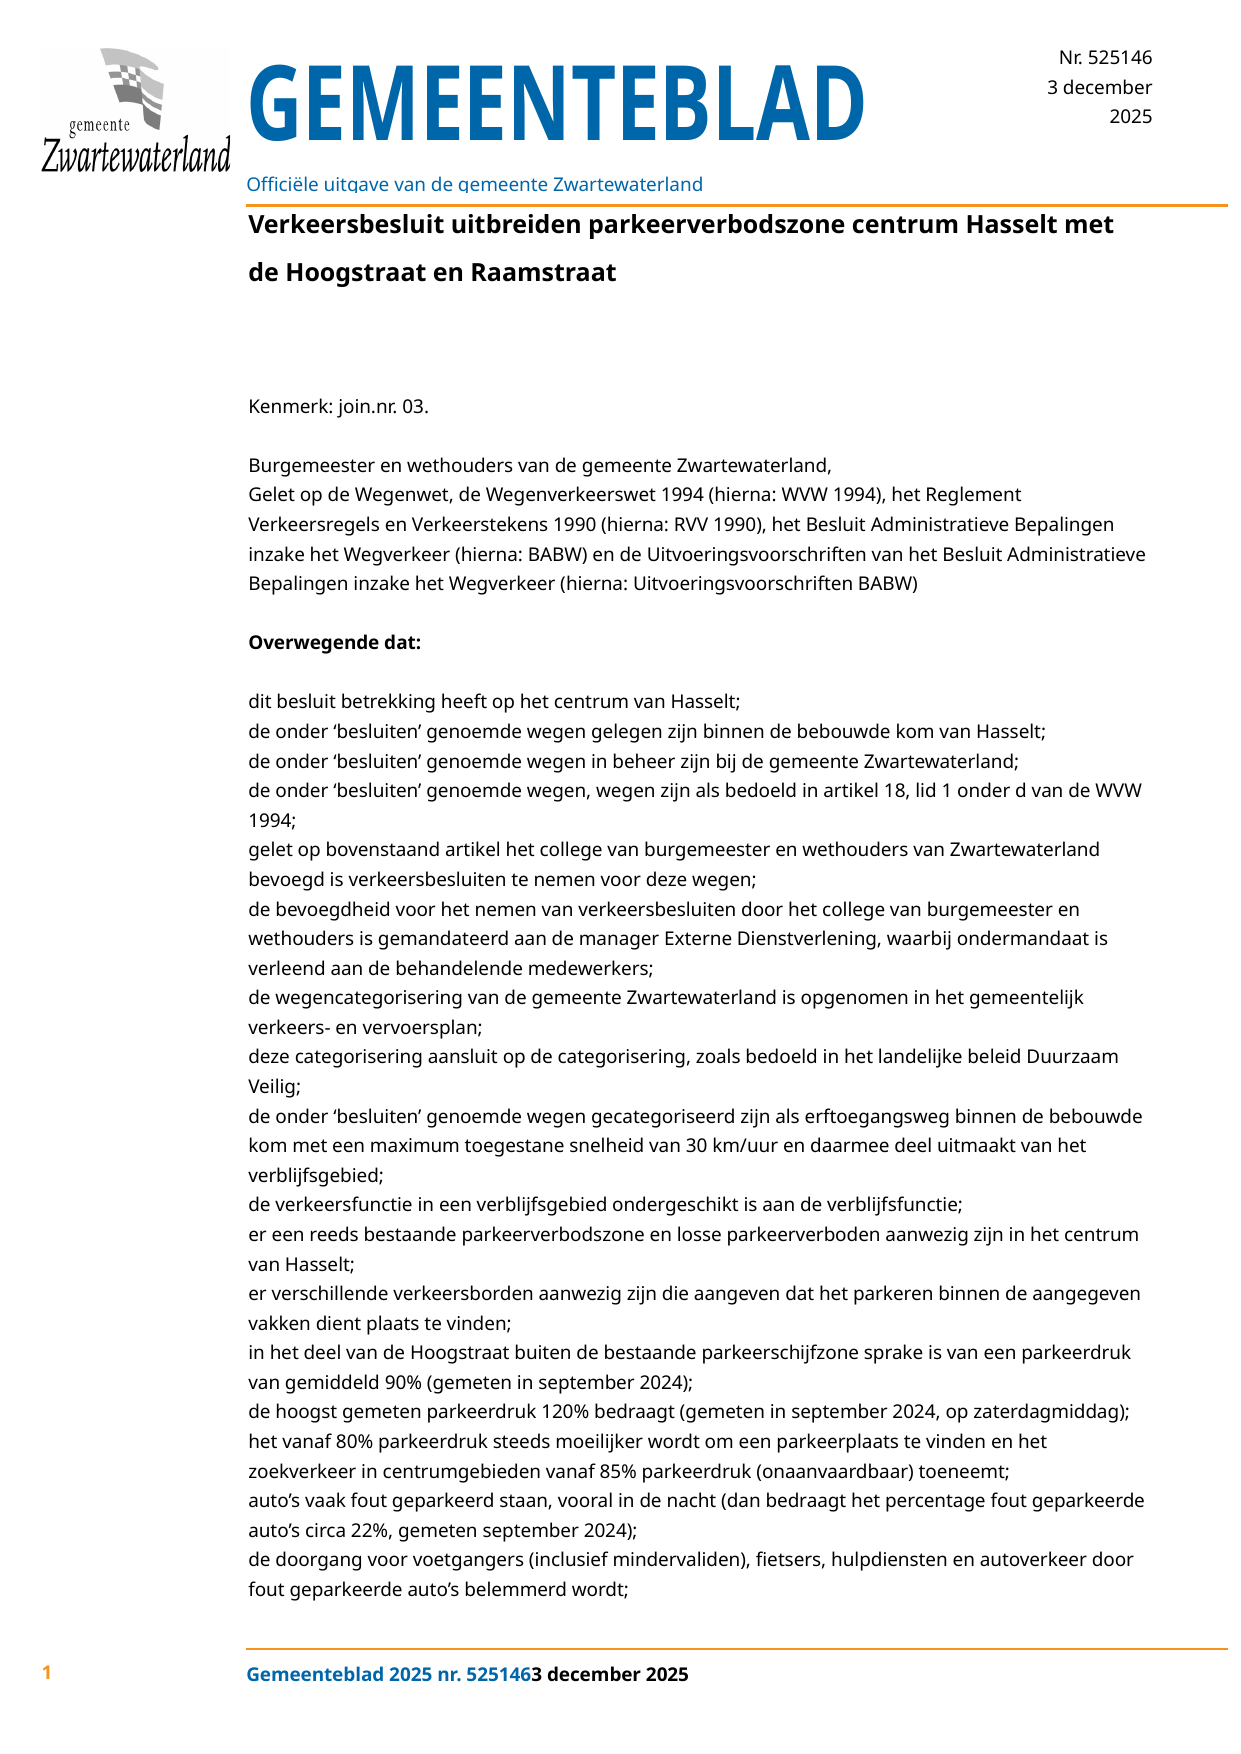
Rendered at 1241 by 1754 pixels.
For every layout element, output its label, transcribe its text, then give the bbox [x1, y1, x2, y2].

text de verkeersfunctie in een verblijfsgebied ondergeschikt is aan de verblijfsfunctie; [248, 1192, 1152, 1217]
text de wegencategorisering van de gemeente Zwartewaterland is opgenomen in het gemeentelijk verkeers- en vervoersplan; [248, 984, 1152, 1040]
text de hoogst gemeten parkeerdruk 120% bedraagt (gemeten in september 2024, op zaterdagmiddag); [248, 1399, 1152, 1424]
text Gelet op de Wegenwet, de Wegenverkeerswet 1994 (hierna: WVW 1994), het Reglement Verkeersregels en Verkeerstekens 1990 (hierna: RVV 1990), het Besluit Administratieve Bepalingen inzake het Wegverkeer (hierna: BABW) en de Uitvoeringsvoorschriften van het Besluit Administratieve Bepalingen inzake het Wegverkeer (hierna: Uitvoeringsvoorschriften BABW) [248, 482, 1152, 596]
text de onder ‘besluiten’ genoemde wegen in beheer zijn bij de gemeente Zwartewaterland; [248, 748, 1152, 774]
text dit besluit betrekking heeft op het centrum van Hasselt; [248, 689, 1152, 714]
text de onder ‘besluiten’ genoemde wegen, wegen zijn als bedoeld in artikel 18, lid 1 onder d van de WVW 1994; [248, 777, 1152, 833]
text gelet op bovenstaand artikel het college van burgemeester en wethouders van Zwartewaterland bevoegd is verkeersbesluiten te nemen voor deze wegen; [248, 837, 1152, 892]
text Overwegende dat: [248, 629, 1152, 655]
text Burgemeester en wethouders van de gemeente Zwartewaterland, [248, 452, 1152, 478]
text de onder ‘besluiten’ genoemde wegen gelegen zijn binnen de bebouwde kom van Hasselt; [248, 718, 1152, 744]
text de doorgang voor voetgangers (inclusief mindervaliden), fietsers, hulpdiensten en autoverkeer door fout geparkeerde auto’s belemmerd wordt; [248, 1547, 1152, 1602]
text er verschillende verkeersborden aanwezig zijn die aangeven dat het parkeren binnen de aangegeven vakken dient plaats te vinden; [248, 1280, 1152, 1336]
text in het deel van de Hoogstraat buiten de bestaande parkeerschijfzone sprake is van een parkeerdruk van gemiddeld 90% (gemeten in september 2024); [248, 1339, 1152, 1395]
text de onder ‘besluiten’ genoemde wegen gecategoriseerd zijn als erftoegangsweg binnen de bebouwde kom met een maximum toegestane snelheid van 30 km/uur en daarmee deel uitmaakt van het verblijfsgebied; [248, 1103, 1152, 1188]
text Kenmerk: join.nr. 03. [248, 393, 1152, 419]
text Verkeersbesluit uitbreiden parkeerverbodszone centrum Hasselt met de Hoogstraat en Raamstraat [248, 207, 1152, 288]
text het vanaf 80% parkeerdruk steeds moeilijker wordt om een parkeerplaats te vinden en het zoekverkeer in centrumgebieden vanaf 85% parkeerdruk (onaanvaardbaar) toeneemt; [248, 1428, 1152, 1484]
text er een reeds bestaande parkeerverbodszone en losse parkeerverboden aanwezig zijn in het centrum van Hasselt; [248, 1221, 1152, 1277]
text de bevoegdheid voor het nemen van verkeersbesluiten door het college van burgemeester en wethouders is gemandateerd aan de manager Externe Dienstverlening, waarbij ondermandaat is verleend aan de behandelende medewerkers; [248, 896, 1152, 981]
picture [41, 47, 231, 172]
text auto’s vaak fout geparkeerd staan, vooral in de nacht (dan bedraagt het percentage fout geparkeerde auto’s circa 22%, gemeten september 2024); [248, 1487, 1152, 1543]
text deze categorisering aansluit op de categorisering, zoals bedoeld in het landelijke beleid Duurzaam Veilig; [248, 1044, 1152, 1099]
